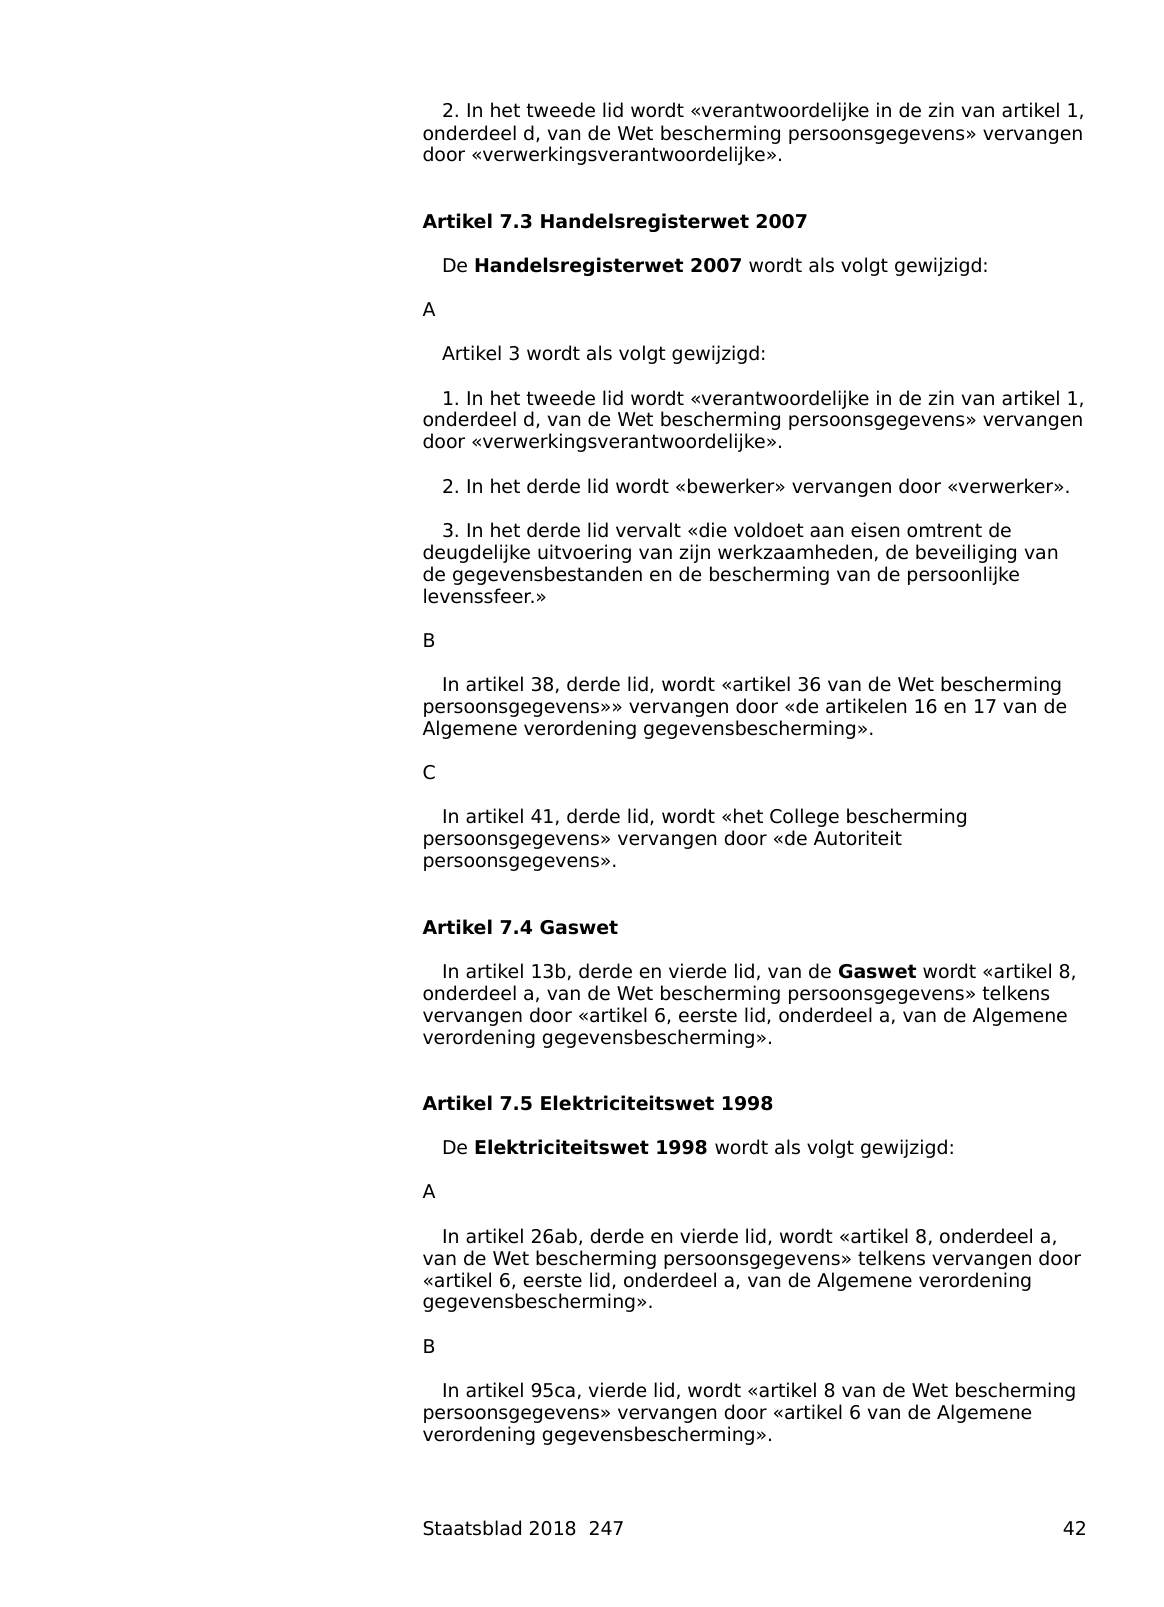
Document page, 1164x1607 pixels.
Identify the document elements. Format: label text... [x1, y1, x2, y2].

subtitle Artikel 7.4 Gaswet [422, 917, 1087, 938]
subtitle Artikel 7.5 Elektriciteitswet 1998 [422, 1093, 1087, 1115]
text De Handelsregisterwet 2007 wordt als volgt gewijzigd: [422, 255, 1087, 277]
text 3. In het derde lid vervalt «die voldoet aan eisen omtrent de deugdelijke uitvoering van zijn werkzaamheden, de beveiliging van de gegevensbestanden en de bescherming van de persoonlijke levenssfeer.» [422, 520, 1087, 608]
text 1. In het tweede lid wordt «verantwoordelijke in de zin van artikel 1, onderdeel d, van de Wet bescherming persoonsgegevens» vervangen door «verwerkingsverantwoordelijke». [422, 387, 1087, 453]
text In artikel 26ab, derde en vierde lid, wordt «artikel 8, onderdeel a, van de Wet bescherming persoonsgegevens» telkens vervangen door «artikel 6, eerste lid, onderdeel a, van de Algemene verordening gegevensbescherming». [422, 1226, 1087, 1313]
text In artikel 13b, derde en vierde lid, van de Gaswet wordt «artikel 8, onderdeel a, van de Wet bescherming persoonsgegevens» telkens vervangen door «artikel 6, eerste lid, onderdeel a, van de Algemene verordening gegevensbescherming». [422, 961, 1087, 1049]
text B [422, 630, 1087, 652]
text In artikel 95ca, vierde lid, wordt «artikel 8 van de Wet bescherming persoonsgegevens» vervangen door «artikel 6 van de Algemene verordening gegevensbescherming». [422, 1380, 1087, 1446]
subtitle Artikel 7.3 Handelsregisterwet 2007 [422, 211, 1087, 233]
text In artikel 38, derde lid, wordt «artikel 36 van de Wet bescherming persoonsgegevens»» vervangen door «de artikelen 16 en 17 van de Algemene verordening gegevensbescherming». [422, 674, 1087, 740]
text In artikel 41, derde lid, wordt «het College bescherming persoonsgegevens» vervangen door «de Autoriteit persoonsgegevens». [422, 806, 1087, 872]
text 2. In het derde lid wordt «bewerker» vervangen door «verwerker». [422, 476, 1087, 497]
text A [422, 1181, 1087, 1203]
text B [422, 1336, 1087, 1358]
text 2. In het tweede lid wordt «verantwoordelijke in de zin van artikel 1, onderdeel d, van de Wet bescherming persoonsgegevens» vervangen door «verwerkingsverantwoordelijke». [422, 100, 1087, 166]
text De Elektriciteitswet 1998 wordt als volgt gewijzigd: [422, 1137, 1087, 1159]
text A [422, 299, 1087, 321]
text C [422, 762, 1087, 784]
text Artikel 3 wordt als volgt gewijzigd: [422, 343, 1087, 365]
